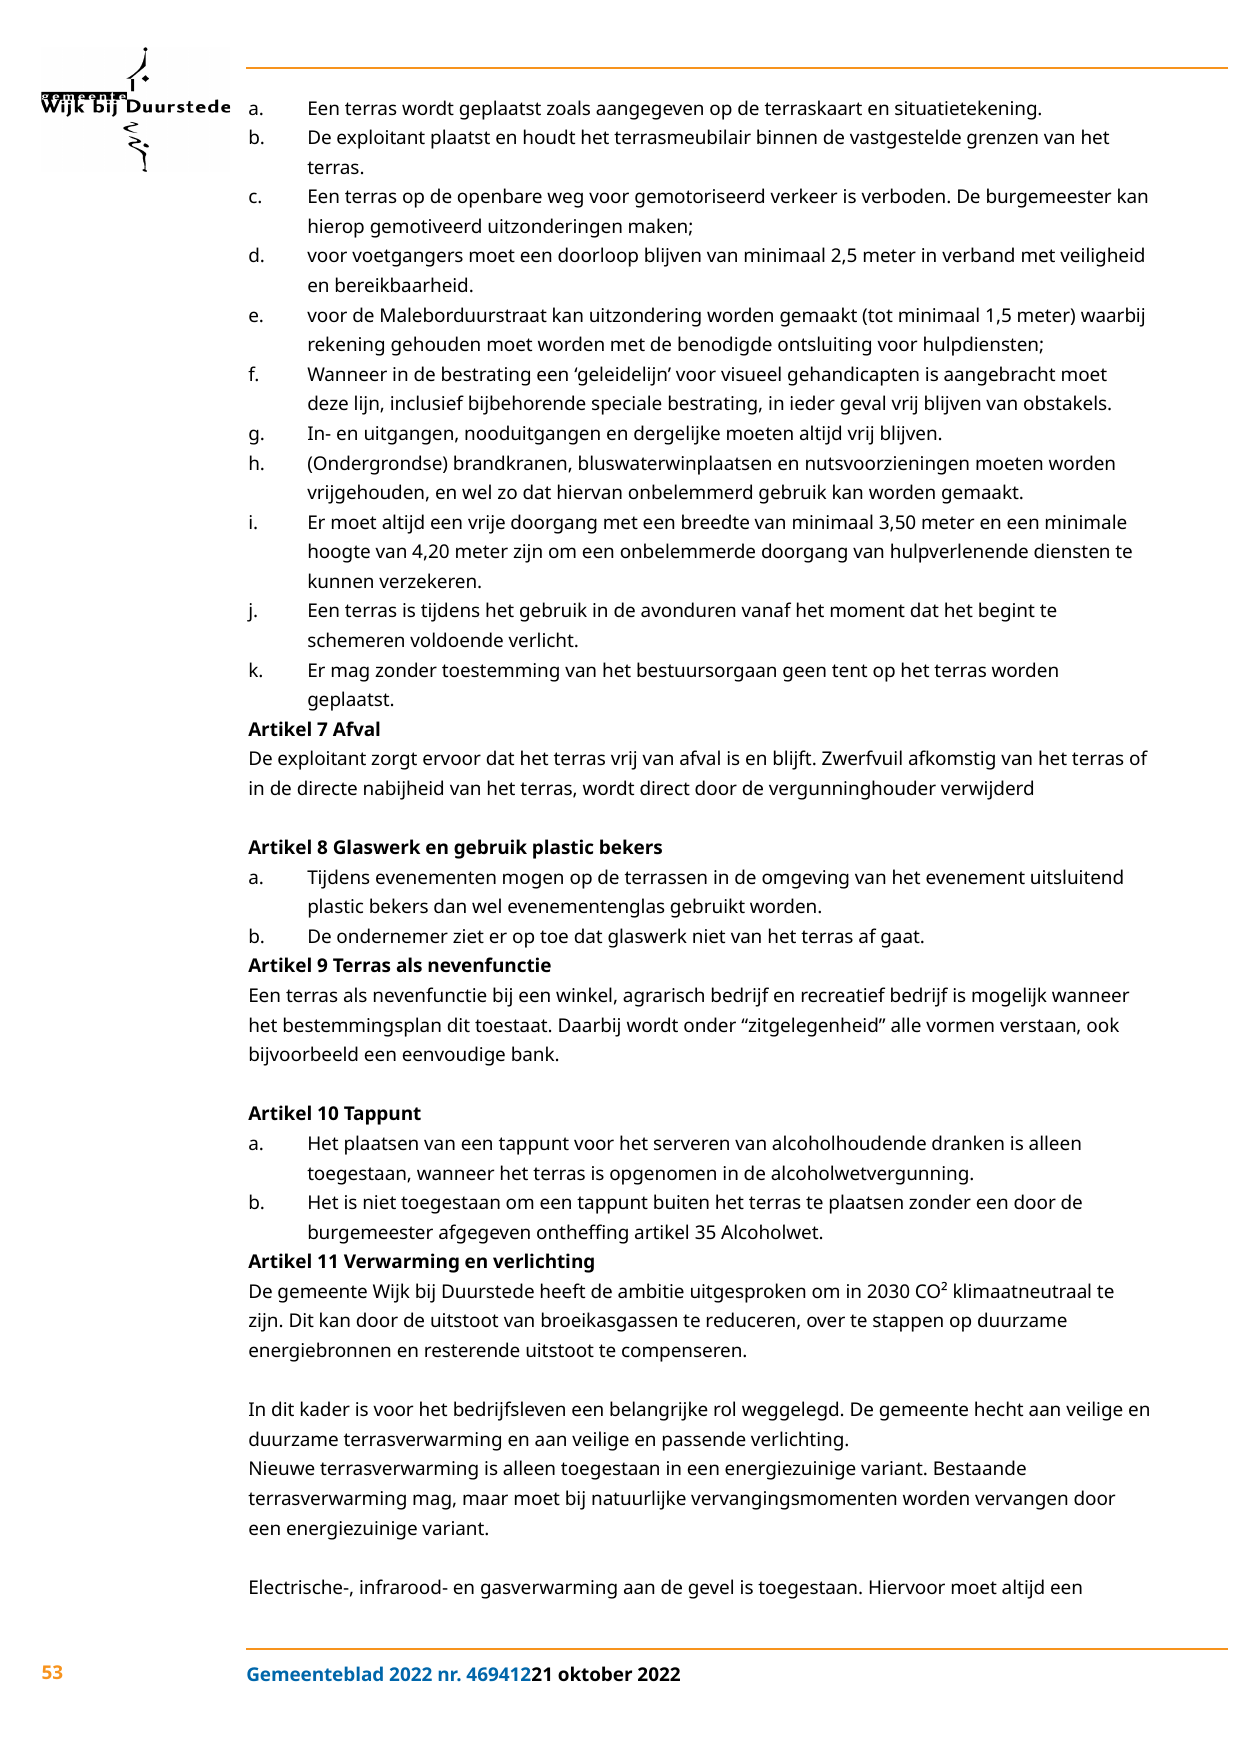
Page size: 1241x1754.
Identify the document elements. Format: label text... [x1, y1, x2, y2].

list In- en uitgangen, nooduitgangen en dergelijke moeten altijd vrij blijven. [248, 420, 1152, 446]
list voor de Maleborduurstraat kan uitzondering worden gemaakt (tot minimaal 1,5 meter) waarbij rekening gehouden moet worden met de benodigde ontsluiting voor hulpdiensten; [248, 302, 1152, 357]
text In dit kader is voor het bedrijfsleven een belangrijke rol weggelegd. De gemeente hecht aan veilige en duurzame terrasverwarming en aan veilige en passende verlichting. [248, 1396, 1152, 1452]
text Een terras als nevenfunctie bij een winkel, agrarisch bedrijf en recreatief bedrijf is mogelijk wanneer het bestemmingsplan dit toestaat. Daarbij wordt onder “zitgelegenheid” alle vormen verstaan, ook bijvoorbeeld een eenvoudige bank. [248, 982, 1152, 1067]
text Artikel 11 Verwarming en verlichting [248, 1248, 1152, 1274]
text Electrische-, infrarood- en gasverwarming aan de gevel is toegestaan. Hiervoor moet altijd een [248, 1574, 1152, 1600]
text Nieuwe terrasverwarming is alleen toegestaan in een energiezuinige variant. Bestaande terrasverwarming mag, maar moet bij natuurlijke vervangingsmomenten worden vervangen door een energiezuinige variant. [248, 1456, 1152, 1541]
text De exploitant zorgt ervoor dat het terras vrij van afval is en blijft. Zwerfvuil afkomstig van het terras of in de directe nabijheid van het terras, wordt direct door de vergunninghouder verwijderd [248, 746, 1152, 801]
text Artikel 8 Glaswerk en gebruik plastic bekers [248, 834, 1152, 860]
list (Ondergrondse) brandkranen, bluswaterwinplaatsen en nutsvoorzieningen moeten worden vrijgehouden, en wel zo dat hiervan onbelemmerd gebruik kan worden gemaakt. [248, 450, 1152, 505]
list Er moet altijd een vrije doorgang met een breedte van minimaal 3,50 meter en een minimale hoogte van 4,20 meter zijn om een onbelemmerde doorgang van hulpverlenende diensten te kunnen verzekeren. [248, 509, 1152, 594]
text Artikel 9 Terras als nevenfunctie [248, 953, 1152, 978]
list De exploitant plaatst en houdt het terrasmeubilair binnen de vastgestelde grenzen van het terras. [248, 124, 1152, 180]
picture [41, 47, 231, 172]
text Artikel 7 Afval [248, 716, 1152, 742]
list Het is niet toegestaan om een tappunt buiten het terras te plaatsen zonder een door de burgemeester afgegeven ontheffing artikel 35 Alcoholwet. [248, 1189, 1152, 1245]
list De ondernemer ziet er op toe dat glaswerk niet van het terras af gaat. [248, 923, 1152, 949]
list Wanneer in de bestrating een ‘geleidelijn’ voor visueel gehandicapten is aangebracht moet deze lijn, inclusief bijbehorende speciale bestrating, in ieder geval vrij blijven van obstakels. [248, 361, 1152, 416]
text Artikel 10 Tappunt [248, 1101, 1152, 1126]
list Een terras is tijdens het gebruik in de avonduren vanaf het moment dat het begint te schemeren voldoende verlicht. [248, 598, 1152, 653]
list Een terras wordt geplaatst zoals aangegeven op de terraskaart en situatietekening. [248, 95, 1152, 121]
list Tijdens evenementen mogen op de terrassen in de omgeving van het evenement uitsluitend plastic bekers dan wel evenementenglas gebruikt worden. [248, 864, 1152, 919]
list Een terras op de openbare weg voor gemotoriseerd verkeer is verboden. De burgemeester kan hierop gemotiveerd uitzonderingen maken; [248, 183, 1152, 239]
text De gemeente Wijk bij Duurstede heeft de ambitie uitgesproken om in 2030 CO² klimaatneutraal te zijn. Dit kan door de uitstoot van broeikasgassen te reduceren, over te stappen op duurzame energiebronnen en resterende uitstoot te compenseren. [248, 1278, 1152, 1363]
list Het plaatsen van een tappunt voor het serveren van alcoholhoudende dranken is alleen toegestaan, wanneer het terras is opgenomen in de alcoholwetvergunning. [248, 1130, 1152, 1186]
list voor voetgangers moet een doorloop blijven van minimaal 2,5 meter in verband met veiligheid en bereikbaarheid. [248, 243, 1152, 298]
list Er mag zonder toestemming van het bestuursorgaan geen tent op het terras worden geplaatst. [248, 657, 1152, 712]
